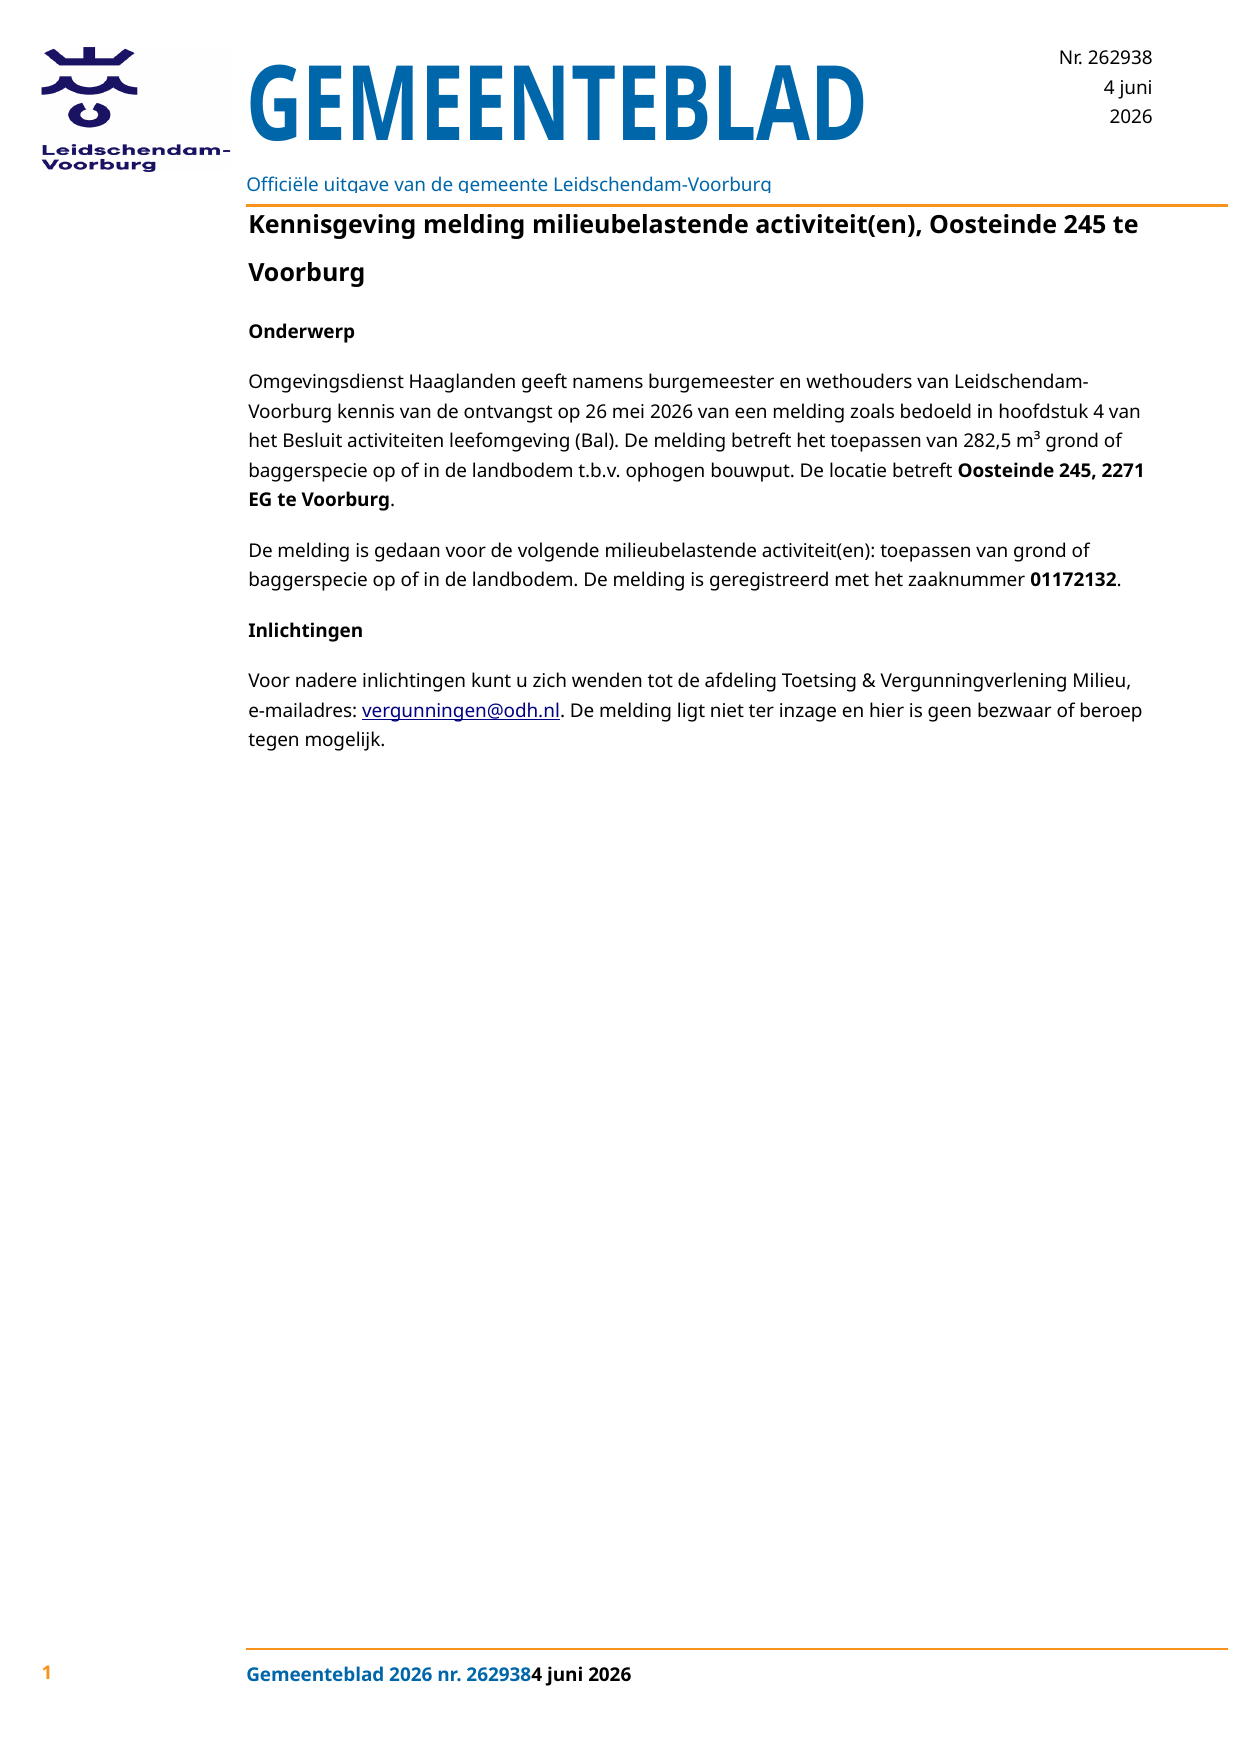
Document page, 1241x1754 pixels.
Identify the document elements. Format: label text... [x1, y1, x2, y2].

text Onderwerp [248, 318, 1152, 344]
text Voor nadere inlichtingen kunt u zich wenden tot de afdeling Toetsing & Vergunningverlening Milieu, e-mailadres: vergunningen@odh.nl. De melding ligt niet ter inzage en hier is geen bezwaar of beroep tegen mogelijk. [248, 667, 1152, 752]
text De melding is gedaan voor de volgende milieubelastende activiteit(en): toepassen van grond of baggerspecie op of in de landbodem. De melding is geregistreerd met het zaaknummer 01172132. [248, 537, 1152, 592]
text Kennisgeving melding milieubelastende activiteit(en), Oosteinde 245 te Voorburg [248, 207, 1152, 288]
picture [41, 47, 231, 172]
text Inlichtingen [248, 617, 1152, 643]
text Omgevingsdienst Haaglanden geeft namens burgemeester en wethouders van Leidschendam-Voorburg kennis van de ontvangst op 26 mei 2026 van een melding zoals bedoeld in hoofdstuk 4 van het Besluit activiteiten leefomgeving (Bal). De melding betreft het toepassen van 282,5 m³ grond of baggerspecie op of in de landbodem t.b.v. ophogen bouwput. De locatie betreft Oosteinde 245, 2271 EG te Voorburg. [248, 368, 1152, 512]
